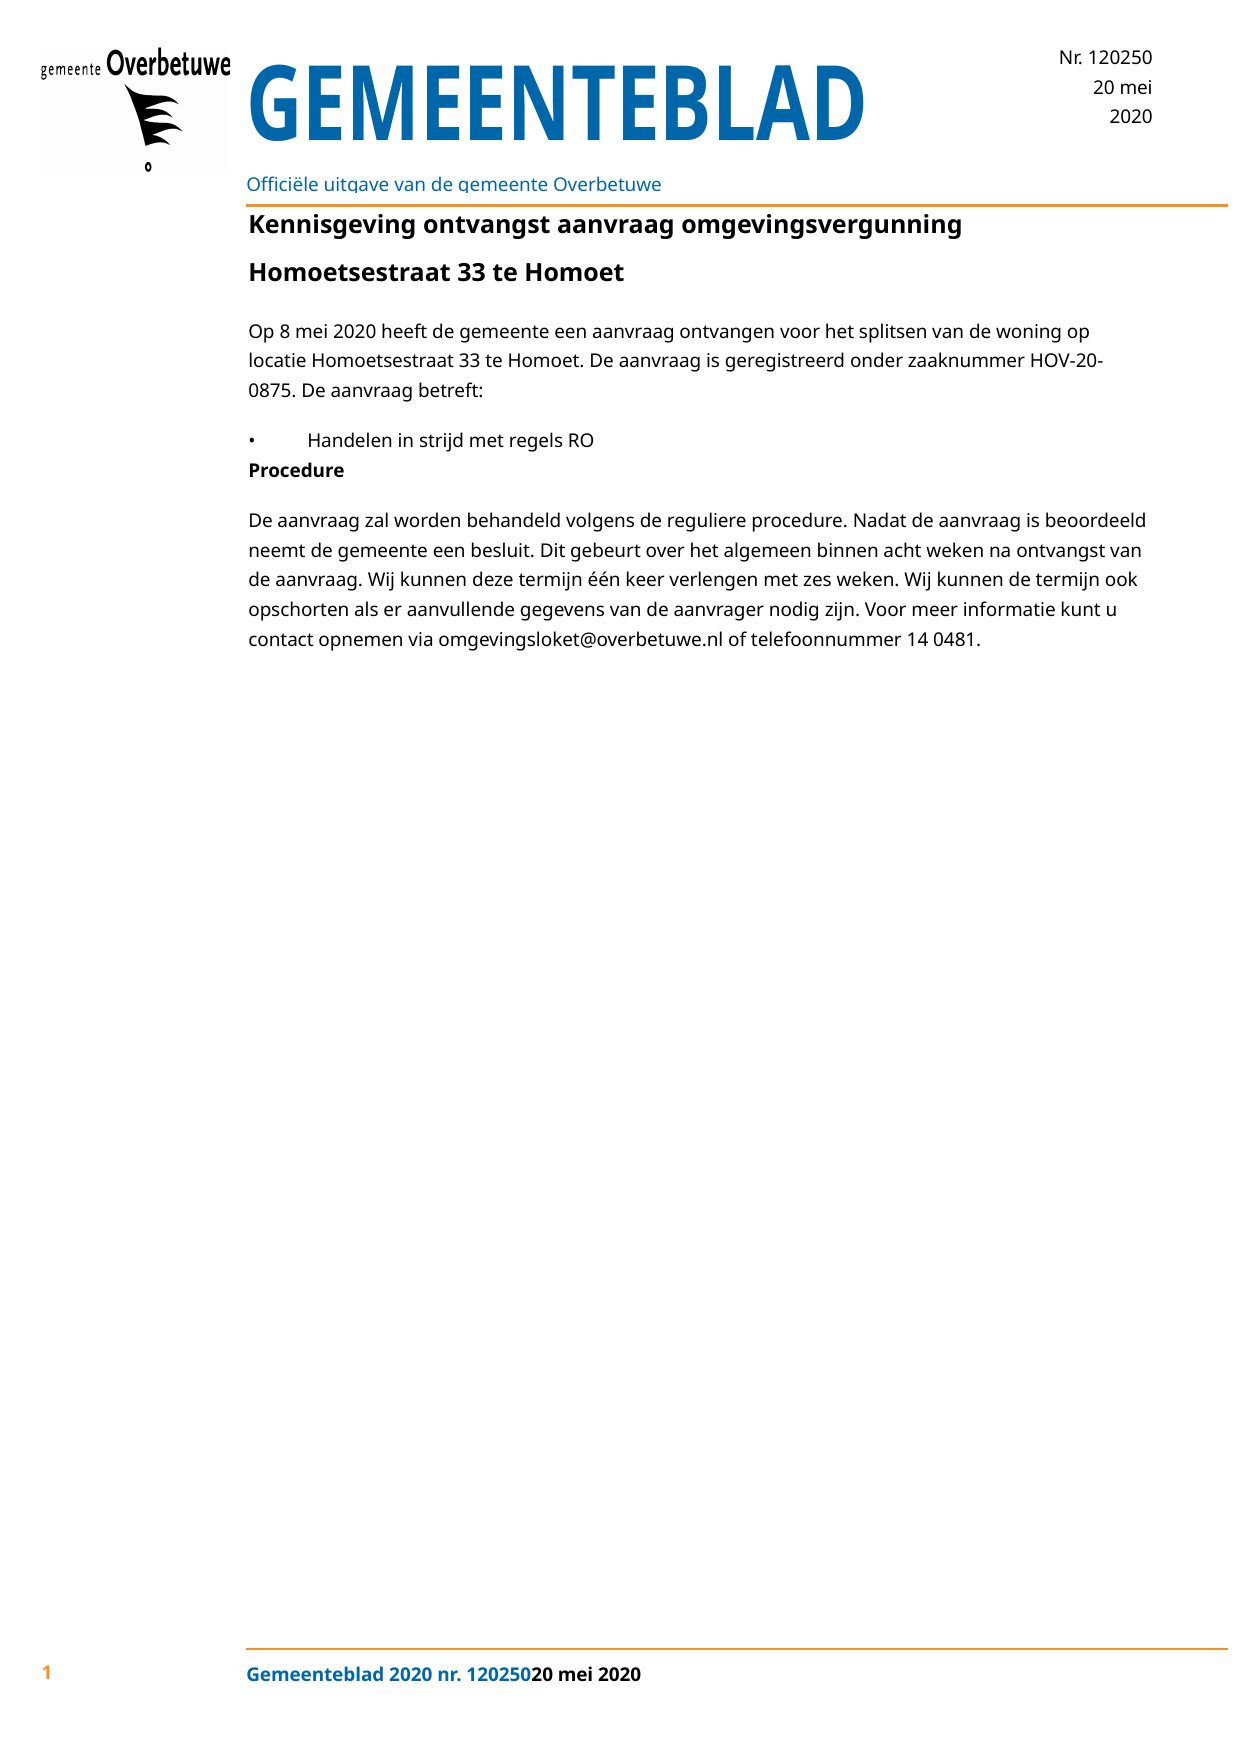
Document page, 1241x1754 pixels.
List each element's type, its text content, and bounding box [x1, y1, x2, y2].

text Op 8 mei 2020 heeft de gemeente een aanvraag ontvangen voor het splitsen van de woning op locatie Homoetsestraat 33 te Homoet. De aanvraag is geregistreerd onder zaaknummer HOV-20-0875. De aanvraag betreft: [248, 318, 1152, 403]
text Kennisgeving ontvangst aanvraag omgevingsvergunning Homoetsestraat 33 te Homoet [248, 207, 1152, 288]
text Procedure [248, 457, 1152, 483]
picture [41, 47, 231, 172]
text De aanvraag zal worden behandeld volgens de reguliere procedure. Nadat de aanvraag is beoordeeld neemt de gemeente een besluit. Dit gebeurt over het algemeen binnen acht weken na ontvangst van de aanvraag. Wij kunnen deze termijn één keer verlengen met zes weken. Wij kunnen de termijn ook opschorten als er aanvullende gegevens van de aanvrager nodig zijn. Voor meer informatie kunt u contact opnemen via omgevingsloket@overbetuwe.nl of telefoonnummer 14 0481. [248, 507, 1152, 652]
list Handelen in strijd met regels RO [248, 427, 1152, 453]
